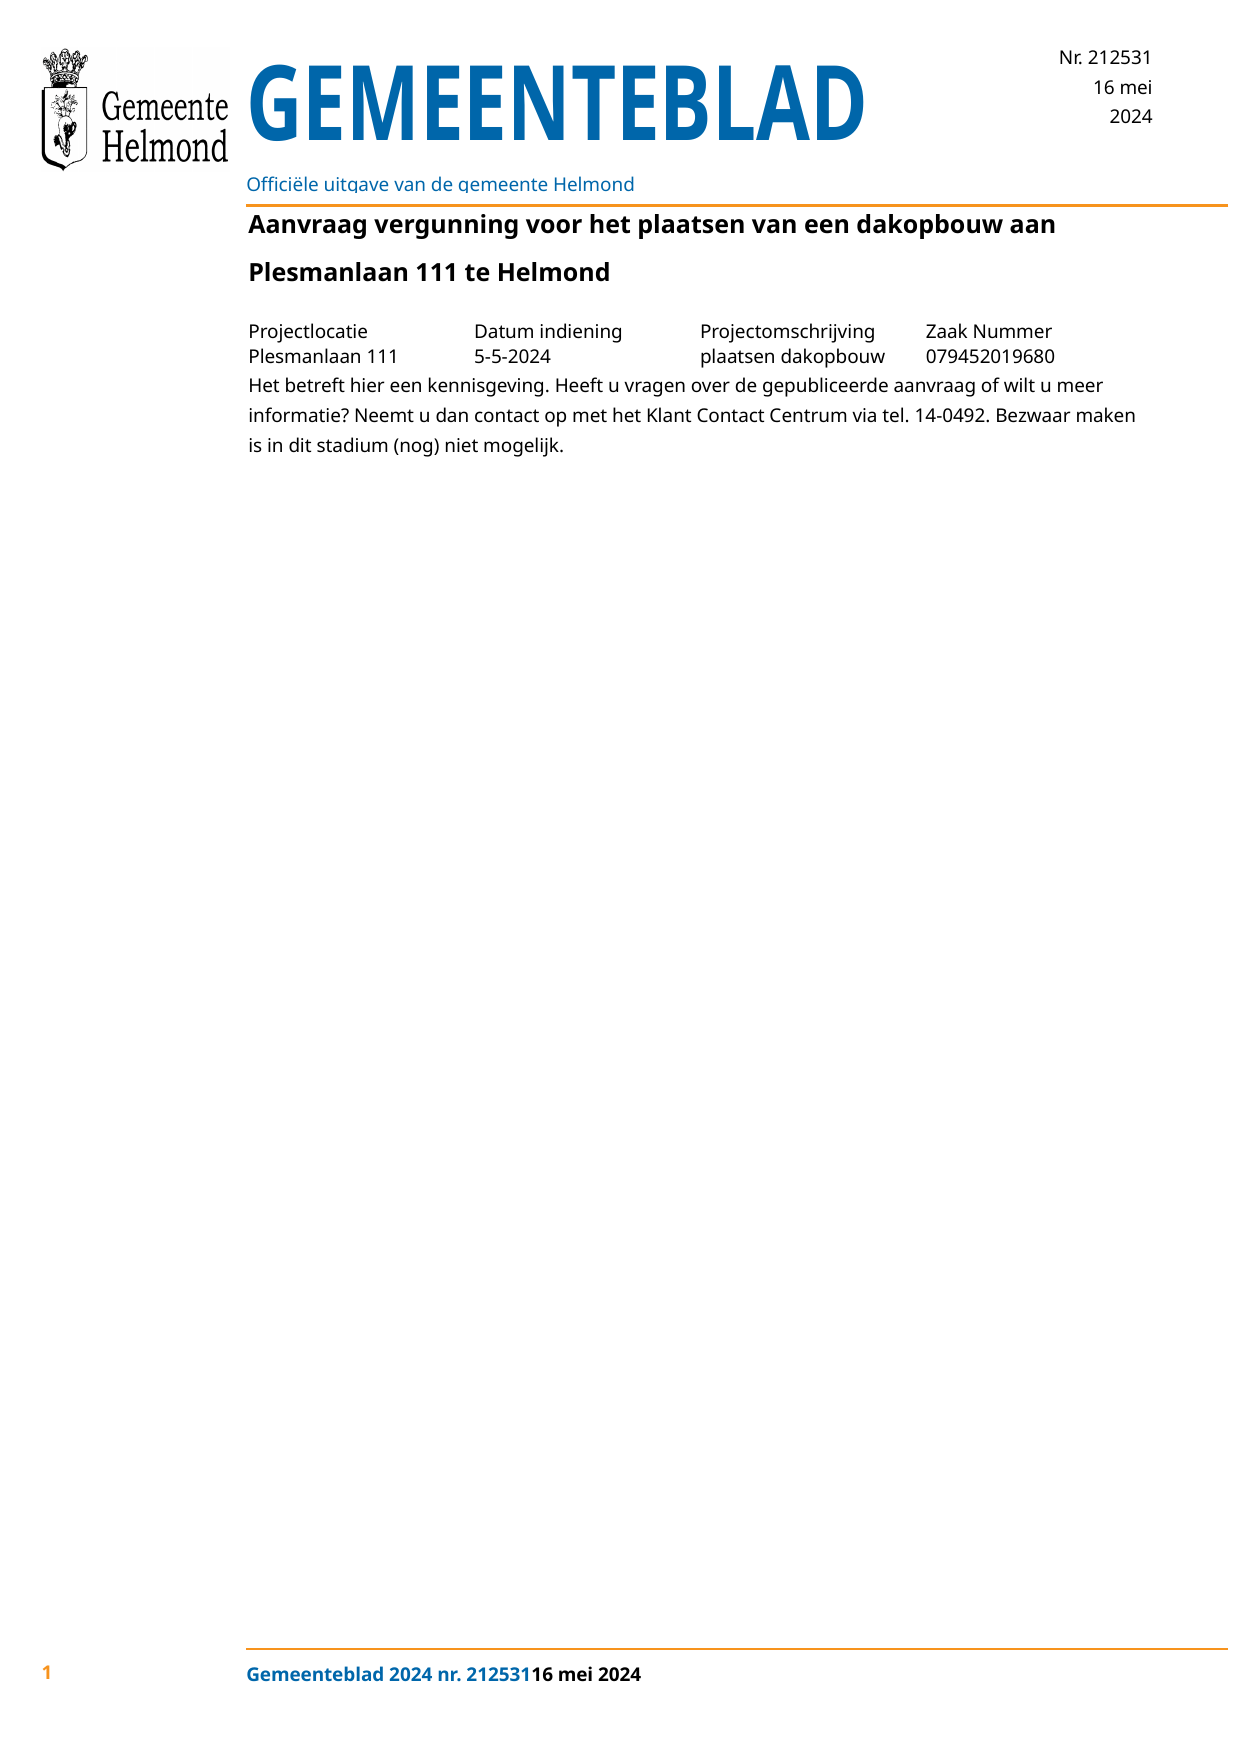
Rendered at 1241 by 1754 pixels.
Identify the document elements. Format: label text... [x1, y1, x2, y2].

table_header Projectomschrijving [700, 318, 926, 344]
text Aanvraag vergunning voor het plaatsen van een dakopbouw aan Plesmanlaan 111 te Helmond [248, 207, 1152, 288]
table_cell 079452019680 [926, 344, 1152, 369]
table_header Zaak Nummer [926, 318, 1152, 344]
table_header Datum indiening [474, 318, 700, 344]
picture [41, 47, 231, 172]
text Het betreft hier een kennisgeving. Heeft u vragen over de gepubliceerde aanvraag of wilt u meer informatie? Neemt u dan contact op met het Klant Contact Centrum via tel. 14-0492. Bezwaar maken is in dit stadium (nog) niet mogelijk. [248, 373, 1152, 458]
table_cell plaatsen dakopbouw [700, 344, 926, 369]
table_cell 5-5-2024 [474, 344, 700, 369]
table_header Projectlocatie [248, 318, 474, 344]
table_cell Plesmanlaan 111 [248, 344, 474, 369]
